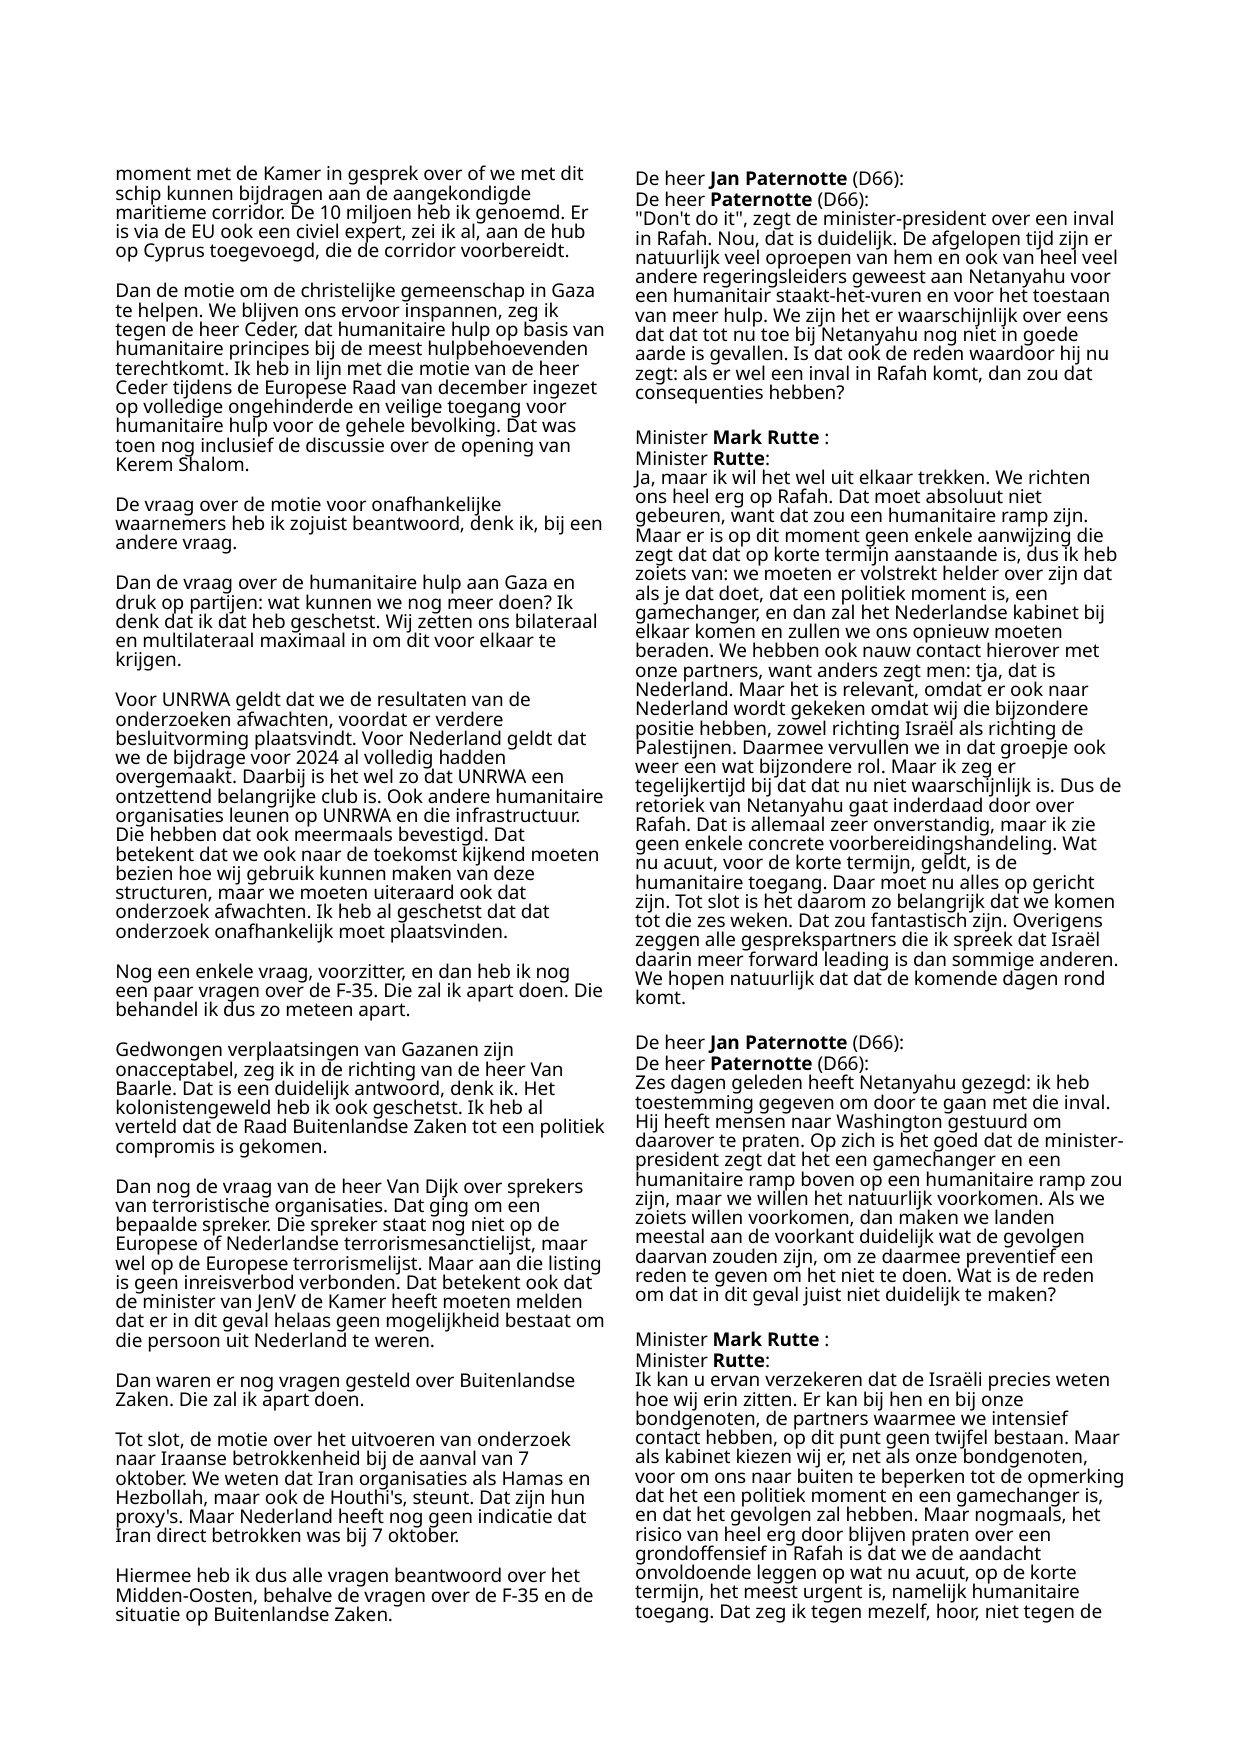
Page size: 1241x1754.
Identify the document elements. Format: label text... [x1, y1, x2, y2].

text Zes dagen geleden heeft Netanyahu gezegd: ik heb toestemming gegeven om door te gaan met die inval. Hij heeft mensen naar Washington gestuurd om daarover te praten. Op zich is het goed dat de minister-president zegt dat het een gamechanger en een humanitaire ramp boven op een humanitaire ramp zou zijn, maar we willen het natuurlijk voorkomen. Als we zoiets willen voorkomen, dan maken we landen meestal aan de voorkant duidelijk wat de gevolgen daarvan zouden zijn, om ze daarmee preventief een reden te geven om het niet te doen. Wat is de reden om dat in dit geval juist niet duidelijk te maken? [635, 1074, 1125, 1306]
text Dan waren er nog vragen gesteld over Buitenlandse Zaken. Die zal ik apart doen. [115, 1372, 605, 1410]
text Tot slot, de motie over het uitvoeren van onderzoek naar Iraanse betrokkenheid bij de aanval van 7 oktober. We weten dat Iran organisaties als Hamas en Hezbollah, maar ook de Houthi's, steunt. Dat zijn hun proxy's. Maar Nederland heeft nog geen indicatie dat Iran direct betrokken was bij 7 oktober. [115, 1431, 605, 1547]
text De heer Paternotte (D66): [635, 1055, 1125, 1074]
text Minister Rutte: [635, 1352, 1125, 1371]
text De heer Jan Paternotte (D66): [635, 165, 1125, 191]
text Ja, maar ik wil het wel uit elkaar trekken. We richten ons heel erg op Rafah. Dat moet absoluut niet gebeuren, want dat zou een humanitaire ramp zijn. Maar er is op dit moment geen enkele aanwijzing die zegt dat dat op korte termijn aanstaande is, dus ik heb zoiets van: we moeten er volstrekt helder over zijn dat als je dat doet, dat een politiek moment is, een gamechanger, en dan zal het Nederlandse kabinet bij elkaar komen en zullen we ons opnieuw moeten beraden. We hebben ook nauw contact hierover met onze partners, want anders zegt men: tja, dat is Nederland. Maar het is relevant, omdat er ook naar Nederland wordt gekeken omdat wij die bijzondere positie hebben, zowel richting Israël als richting de Palestijnen. Daarmee vervullen we in dat groepje ook weer een wat bijzondere rol. Maar ik zeg er tegelijkertijd bij dat dat nu niet waarschijnlijk is. Dus de retoriek van Netanyahu gaat inderdaad door over Rafah. Dat is allemaal zeer onverstandig, maar ik zie geen enkele concrete voorbereidingshandeling. Wat nu acuut, voor de korte termijn, geldt, is de humanitaire toegang. Daar moet nu alles op gericht zijn. Tot slot is het daarom zo belangrijk dat we komen tot die zes weken. Dat zou fantastisch zijn. Overigens zeggen alle gesprekspartners die ik spreek dat Israël daarin meer forward leading is dan sommige anderen. We hopen natuurlijk dat dat de komende dagen rond komt. [635, 469, 1125, 1008]
text Dan de vraag over de humanitaire hulp aan Gaza en druk op partijen: wat kunnen we nog meer doen? Ik denk dat ik dat heb geschetst. Wij zetten ons bilateraal en multilateraal maximaal in om dit voor elkaar te krijgen. [115, 574, 605, 671]
text De vraag over de motie voor onafhankelijke waarnemers heb ik zojuist beantwoord, denk ik, bij een andere vraag. [115, 496, 605, 554]
text Minister Rutte: [635, 450, 1125, 469]
text Dan de motie om de christelijke gemeenschap in Gaza te helpen. We blijven ons ervoor inspannen, zeg ik tegen de heer Ceder, dat humanitaire hulp op basis van humanitaire principes bij de meest hulpbehoevenden terechtkomt. Ik heb in lijn met die motie van de heer Ceder tijdens de Europese Raad van december ingezet op volledige ongehinderde en veilige toegang voor humanitaire hulp voor de gehele bevolking. Dat was toen nog inclusief de discussie over de opening van Kerem Shalom. [115, 282, 605, 475]
text Dan nog de vraag van de heer Van Dijk over sprekers van terroristische organisaties. Dat ging om een bepaalde spreker. Die spreker staat nog niet op de Europese of Nederlandse terrorismesanctielijst, maar wel op de Europese terrorismelijst. Maar aan die listing is geen inreisverbod verbonden. Dat betekent ook dat de minister van JenV de Kamer heeft moeten melden dat er in dit geval helaas geen mogelijkheid bestaat om die persoon uit Nederland te weren. [115, 1178, 605, 1351]
text De heer Paternotte (D66): [635, 191, 1125, 210]
text Ik kan u ervan verzekeren dat de Israëli precies weten hoe wij erin zitten. Er kan bij hen en bij onze bondgenoten, de partners waarmee we intensief contact hebben, op dit punt geen twijfel bestaan. Maar als kabinet kiezen wij er, net als onze bondgenoten, voor om ons naar buiten te beperken tot de opmerking dat het een politiek moment en een gamechanger is, en dat het gevolgen zal hebben. Maar nogmaals, het risico van heel erg door blijven praten over een grondoffensief in Rafah is dat we de aandacht onvoldoende leggen op wat nu acuut, op de korte termijn, het meest urgent is, namelijk humanitaire toegang. Dat zeg ik tegen mezelf, hoor, niet tegen de [635, 1371, 1125, 1622]
text Voor UNRWA geldt dat we de resultaten van de onderzoeken afwachten, voordat er verdere besluitvorming plaatsvindt. Voor Nederland geldt dat we de bijdrage voor 2024 al volledig hadden overgemaakt. Daarbij is het wel zo dat UNRWA een ontzettend belangrijke club is. Ook andere humanitaire organisaties leunen op UNRWA en die infrastructuur. Die hebben dat ook meermaals bevestigd. Dat betekent dat we ook naar de toekomst kijkend moeten bezien hoe wij gebruik kunnen maken van deze structuren, maar we moeten uiteraard ook dat onderzoek afwachten. Ik heb al geschetst dat dat onderzoek onafhankelijk moet plaatsvinden. [115, 691, 605, 942]
text Minister Mark Rutte : [635, 1326, 1125, 1352]
text Minister Mark Rutte : [635, 424, 1125, 450]
text "Don't do it", zegt de minister-president over een inval in Rafah. Nou, dat is duidelijk. De afgelopen tijd zijn er natuurlijk veel oproepen van hem en ook van heel veel andere regeringsleiders geweest aan Netanyahu voor een humanitair staakt-het-vuren en voor het toestaan van meer hulp. We zijn het er waarschijnlijk over eens dat dat tot nu toe bij Netanyahu nog niet in goede aarde is gevallen. Is dat ook de reden waardoor hij nu zegt: als er wel een inval in Rafah komt, dan zou dat consequenties hebben? [635, 210, 1125, 403]
text De heer Jan Paternotte (D66): [635, 1029, 1125, 1055]
text moment met de Kamer in gesprek over of we met dit schip kunnen bijdragen aan de aangekondigde maritieme corridor. De 10 miljoen heb ik genoemd. Er is via de EU ook een civiel expert, zei ik al, aan de hub op Cyprus toegevoegd, die de corridor voorbereidt. [115, 165, 605, 262]
text Hiermee heb ik dus alle vragen beantwoord over het Midden-Oosten, behalve de vragen over de F-35 en de situatie op Buitenlandse Zaken. [115, 1567, 605, 1625]
text Nog een enkele vraag, voorzitter, en dan heb ik nog een paar vragen over de F-35. Die zal ik apart doen. Die behandel ik dus zo meteen apart. [115, 963, 605, 1021]
text Gedwongen verplaatsingen van Gazanen zijn onacceptabel, zeg ik in de richting van de heer Van Baarle. Dat is een duidelijk antwoord, denk ik. Het kolonistengeweld heb ik ook geschetst. Ik heb al verteld dat de Raad Buitenlandse Zaken tot een politiek compromis is gekomen. [115, 1041, 605, 1157]
